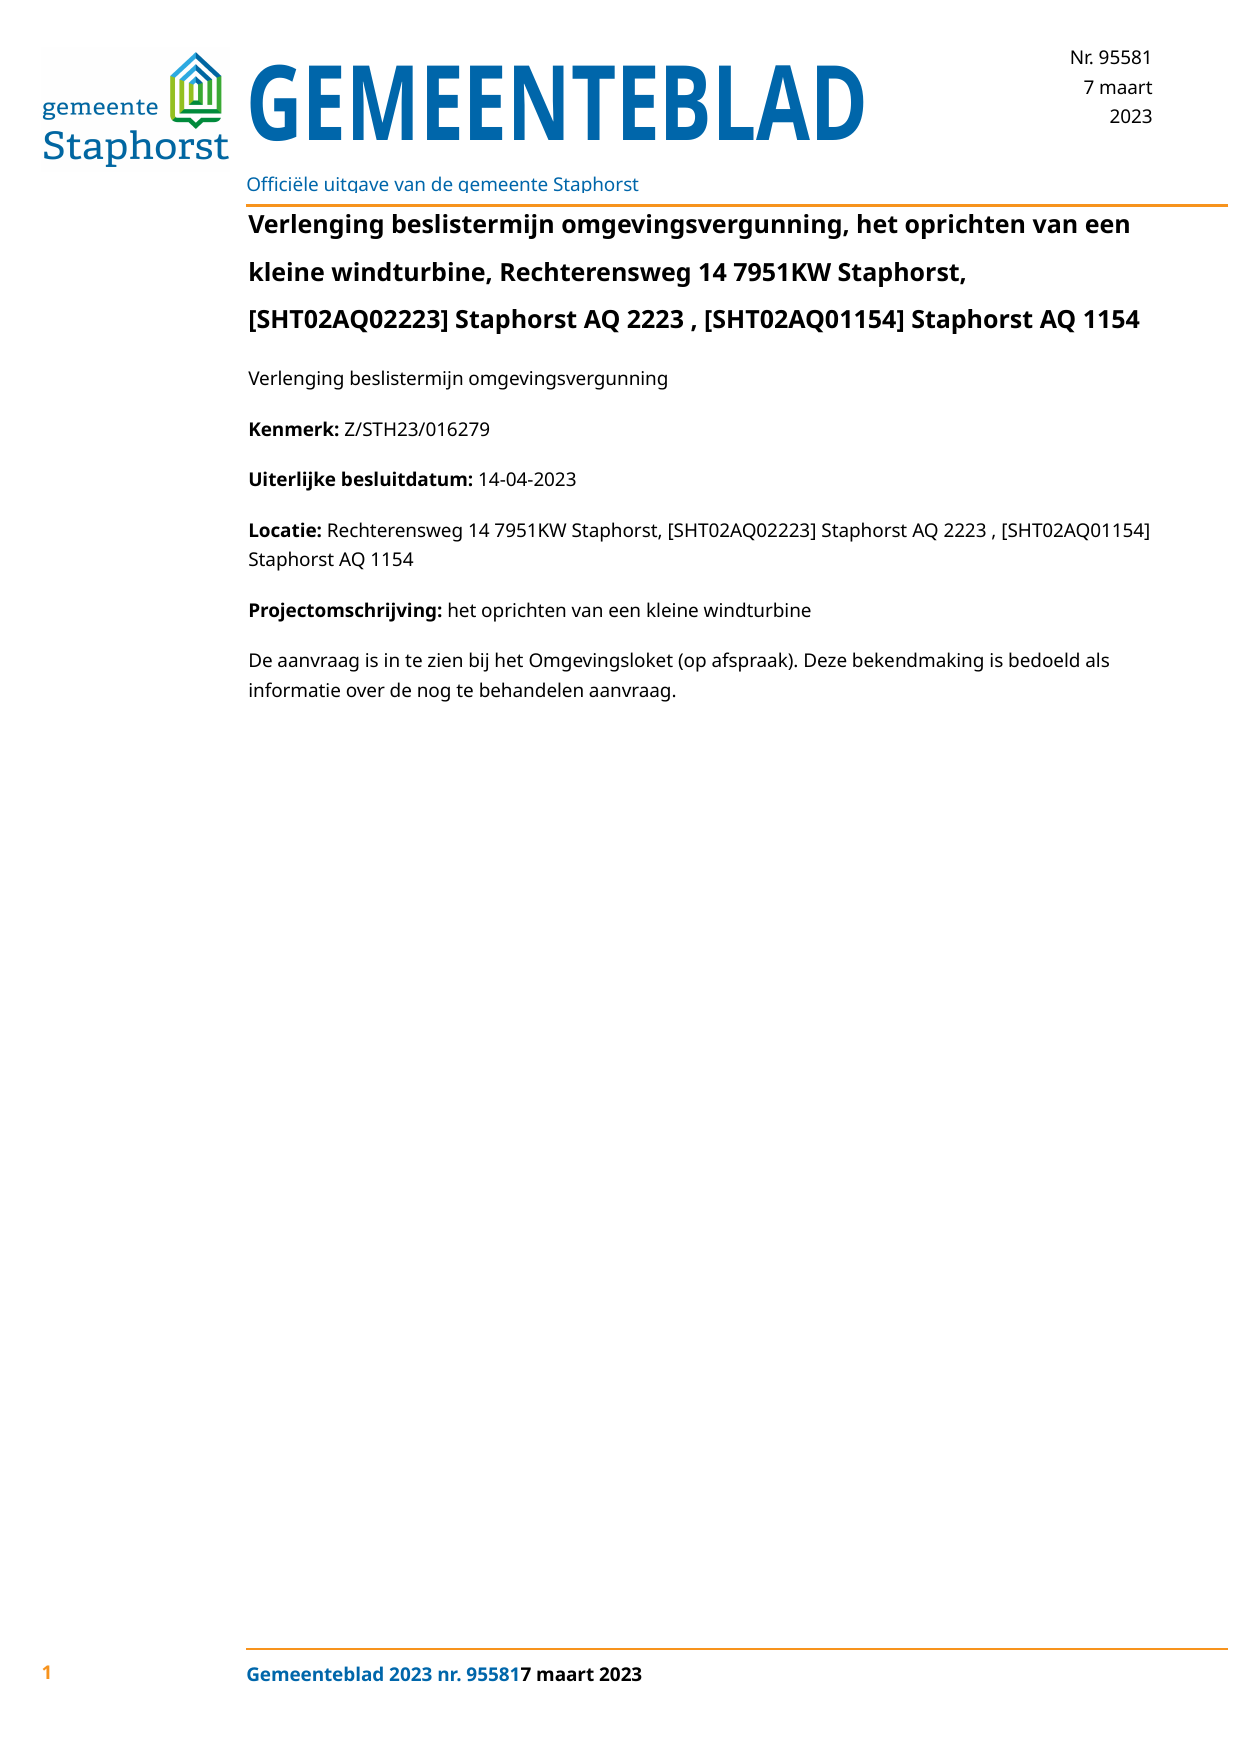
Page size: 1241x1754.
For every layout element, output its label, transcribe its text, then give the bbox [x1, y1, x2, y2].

text Verlenging beslistermijn omgevingsvergunning [248, 366, 1152, 391]
text Projectomschrijving: het oprichten van een kleine windturbine [248, 597, 1152, 622]
text Verlenging beslistermijn omgevingsvergunning, het oprichten van een kleine windturbine, Rechterensweg 14 7951KW Staphorst, [SHT02AQ02223] Staphorst AQ 2223 , [SHT02AQ01154] Staphorst AQ 1154 [248, 207, 1152, 336]
text Uiterlijke besluitdatum: 14-04-2023 [248, 466, 1152, 492]
picture [41, 47, 231, 172]
text De aanvraag is in te zien bij het Omgevingsloket (op afspraak). Deze bekendmaking is bedoeld als informatie over de nog te behandelen aanvraag. [248, 647, 1152, 702]
text Locatie: Rechterensweg 14 7951KW Staphorst, [SHT02AQ02223] Staphorst AQ 2223 , [SHT02AQ01154] Staphorst AQ 1154 [248, 517, 1152, 572]
text Kenmerk: Z/STH23/016279 [248, 416, 1152, 442]
